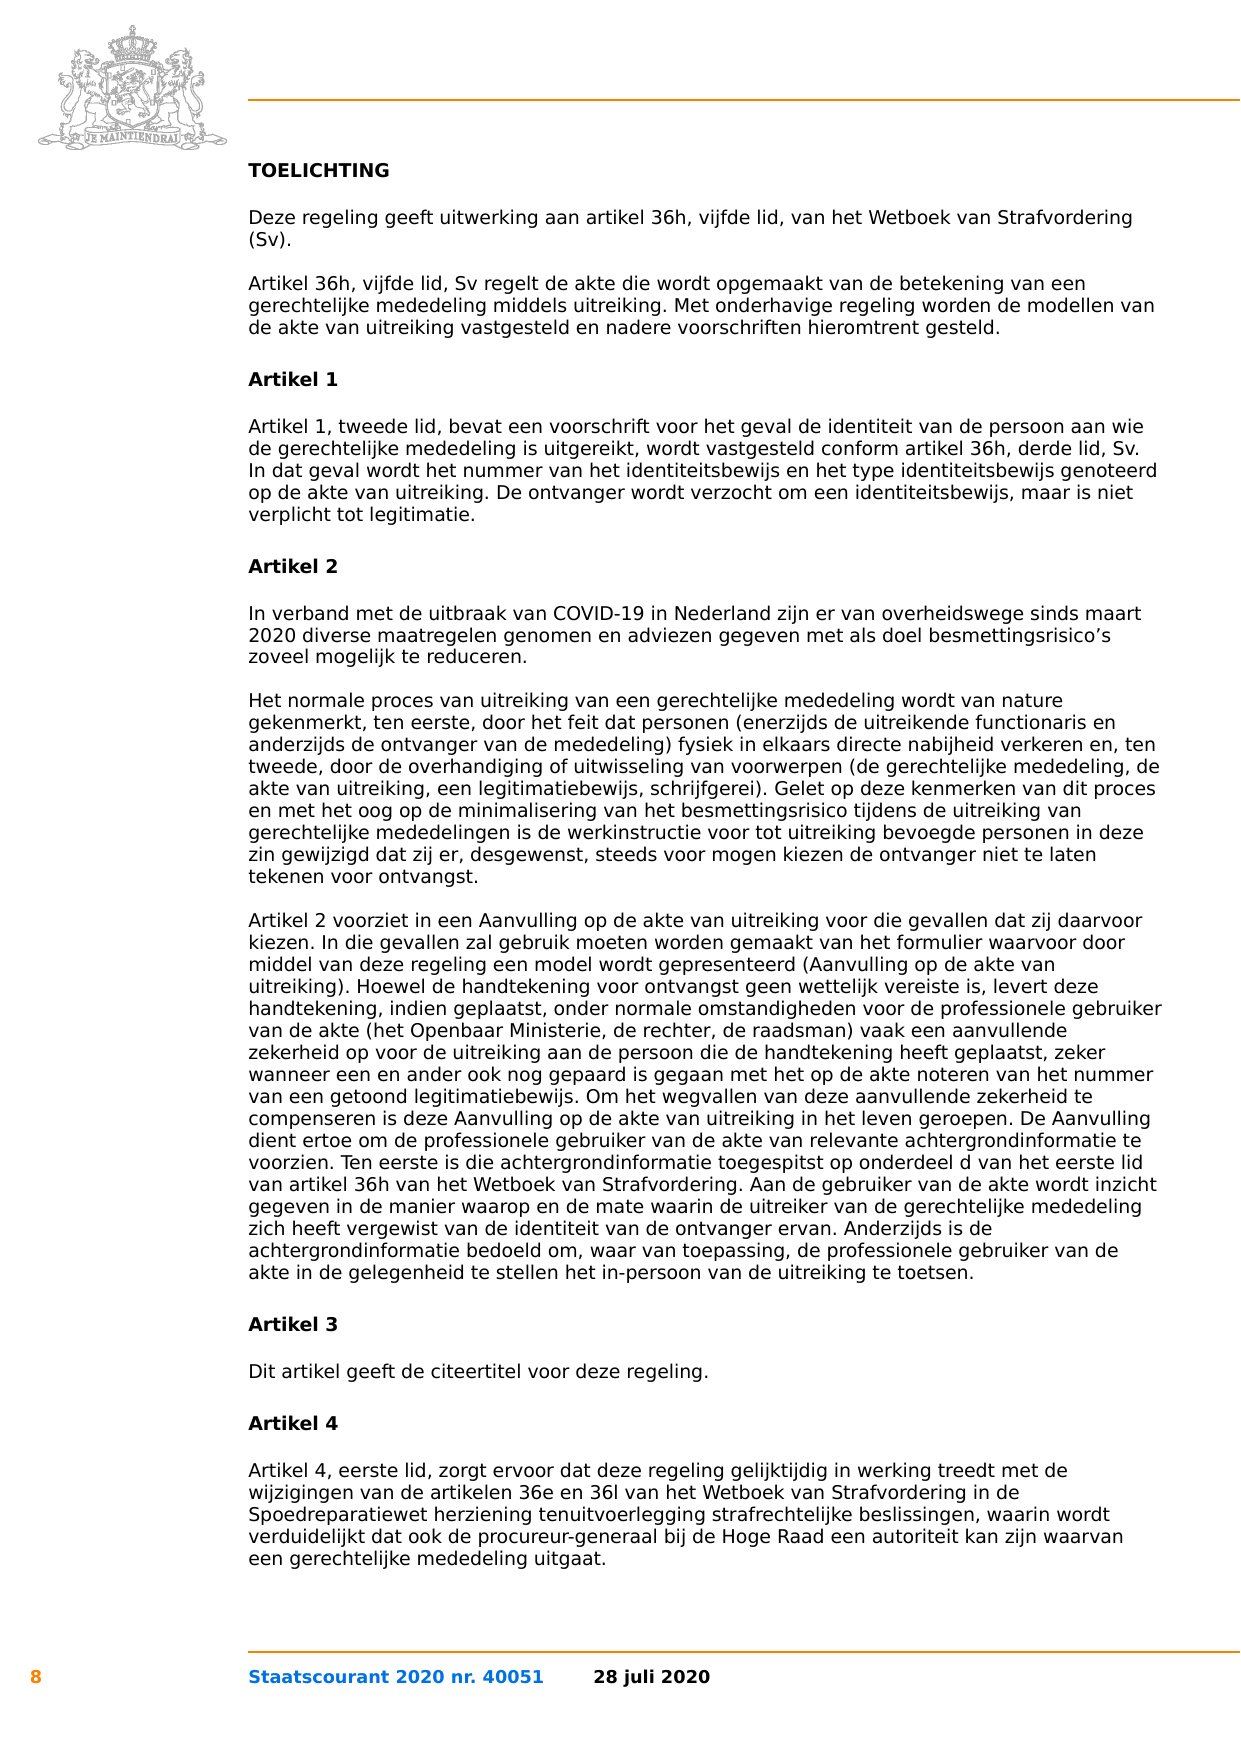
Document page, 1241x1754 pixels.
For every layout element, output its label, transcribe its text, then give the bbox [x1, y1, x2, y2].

text Artikel 4, eerste lid, zorgt ervoor dat deze regeling gelijktijdig in werking treedt met de wijzigingen van de artikelen 36e en 36l van het Wetboek van Strafvordering in de Spoedreparatiewet herziening tenuitvoerlegging strafrechtelijke beslissingen, waarin wordt verduidelijkt dat ook de procureur-generaal bij de Hoge Raad een autoriteit kan zijn waarvan een gerechtelijke mededeling uitgaat. [248, 1459, 1163, 1569]
subtitle TOELICHTING [248, 160, 1163, 182]
subtitle Artikel 4 [248, 1413, 1163, 1434]
text Artikel 1, tweede lid, bevat een voorschrift voor het geval de identiteit van de persoon aan wie de gerechtelijke mededeling is uitgereikt, wordt vastgesteld conform artikel 36h, derde lid, Sv. In dat geval wordt het nummer van het identiteitsbewijs en het type identiteitsbewijs genoteerd op de akte van uitreiking. De ontvanger wordt verzocht om een identiteitsbewijs, maar is niet verplicht tot legitimatie. [248, 416, 1163, 526]
subtitle Artikel 1 [248, 369, 1163, 391]
text Deze regeling geeft uitwerking aan artikel 36h, vijfde lid, van het Wetboek van Strafvordering (Sv). [248, 207, 1163, 251]
picture [38, 25, 227, 150]
text Artikel 36h, vijfde lid, Sv regelt de akte die wordt opgemaakt van de betekening van een gerechtelijke mededeling middels uitreiking. Met onderhavige regeling worden de modellen van de akte van uitreiking vastgesteld en nadere voorschriften hieromtrent gesteld. [248, 273, 1163, 339]
subtitle Artikel 2 [248, 556, 1163, 577]
subtitle Artikel 3 [248, 1314, 1163, 1336]
text In verband met de uitbraak van COVID-19 in Nederland zijn er van overheidswege sinds maart 2020 diverse maatregelen genomen en adviezen gegeven met als doel besmettingsrisico’s zoveel mogelijk te reduceren. [248, 602, 1163, 668]
text Artikel 2 voorziet in een Aanvulling op de akte van uitreiking voor die gevallen dat zij daarvoor kiezen. In die gevallen zal gebruik moeten worden gemaakt van het formulier waarvoor door middel van deze regeling een model wordt gepresenteerd (Aanvulling op de akte van uitreiking). Hoewel de handtekening voor ontvangst geen wettelijk vereiste is, levert deze handtekening, indien geplaatst, onder normale omstandigheden voor de professionele gebruiker van de akte (het Openbaar Ministerie, de rechter, de raadsman) vaak een aanvullende zekerheid op voor de uitreiking aan de persoon die de handtekening heeft geplaatst, zeker wanneer een en ander ook nog gepaard is gegaan met het op de akte noteren van het nummer van een getoond legitimatiebewijs. Om het wegvallen van deze aanvullende zekerheid te compenseren is deze Aanvulling op de akte van uitreiking in het leven geroepen. De Aanvulling dient ertoe om de professionele gebruiker van de akte van relevante achtergrondinformatie te voorzien. Ten eerste is die achtergrondinformatie toegespitst op onderdeel d van het eerste lid van artikel 36h van het Wetboek van Strafvordering. Aan de gebruiker van de akte wordt inzicht gegeven in de manier waarop en de mate waarin de uitreiker van de gerechtelijke mededeling zich heeft vergewist van de identiteit van de ontvanger ervan. Anderzijds is de achtergrondinformatie bedoeld om, waar van toepassing, de professionele gebruiker van de akte in de gelegenheid te stellen het in-persoon van de uitreiking te toetsen. [248, 910, 1163, 1284]
text Het normale proces van uitreiking van een gerechtelijke mededeling wordt van nature gekenmerkt, ten eerste, door het feit dat personen (enerzijds de uitreikende functionaris en anderzijds de ontvanger van de mededeling) fysiek in elkaars directe nabijheid verkeren en, ten tweede, door de overhandiging of uitwisseling van voorwerpen (de gerechtelijke mededeling, de akte van uitreiking, een legitimatiebewijs, schrijfgerei). Gelet op deze kenmerken van dit proces en met het oog op de minimalisering van het besmettingsrisico tijdens de uitreiking van gerechtelijke mededelingen is de werkinstructie voor tot uitreiking bevoegde personen in deze zin gewijzigd dat zij er, desgewenst, steeds voor mogen kiezen de ontvanger niet te laten tekenen voor ontvangst. [248, 690, 1163, 888]
text Dit artikel geeft de citeertitel voor deze regeling. [248, 1361, 1163, 1383]
